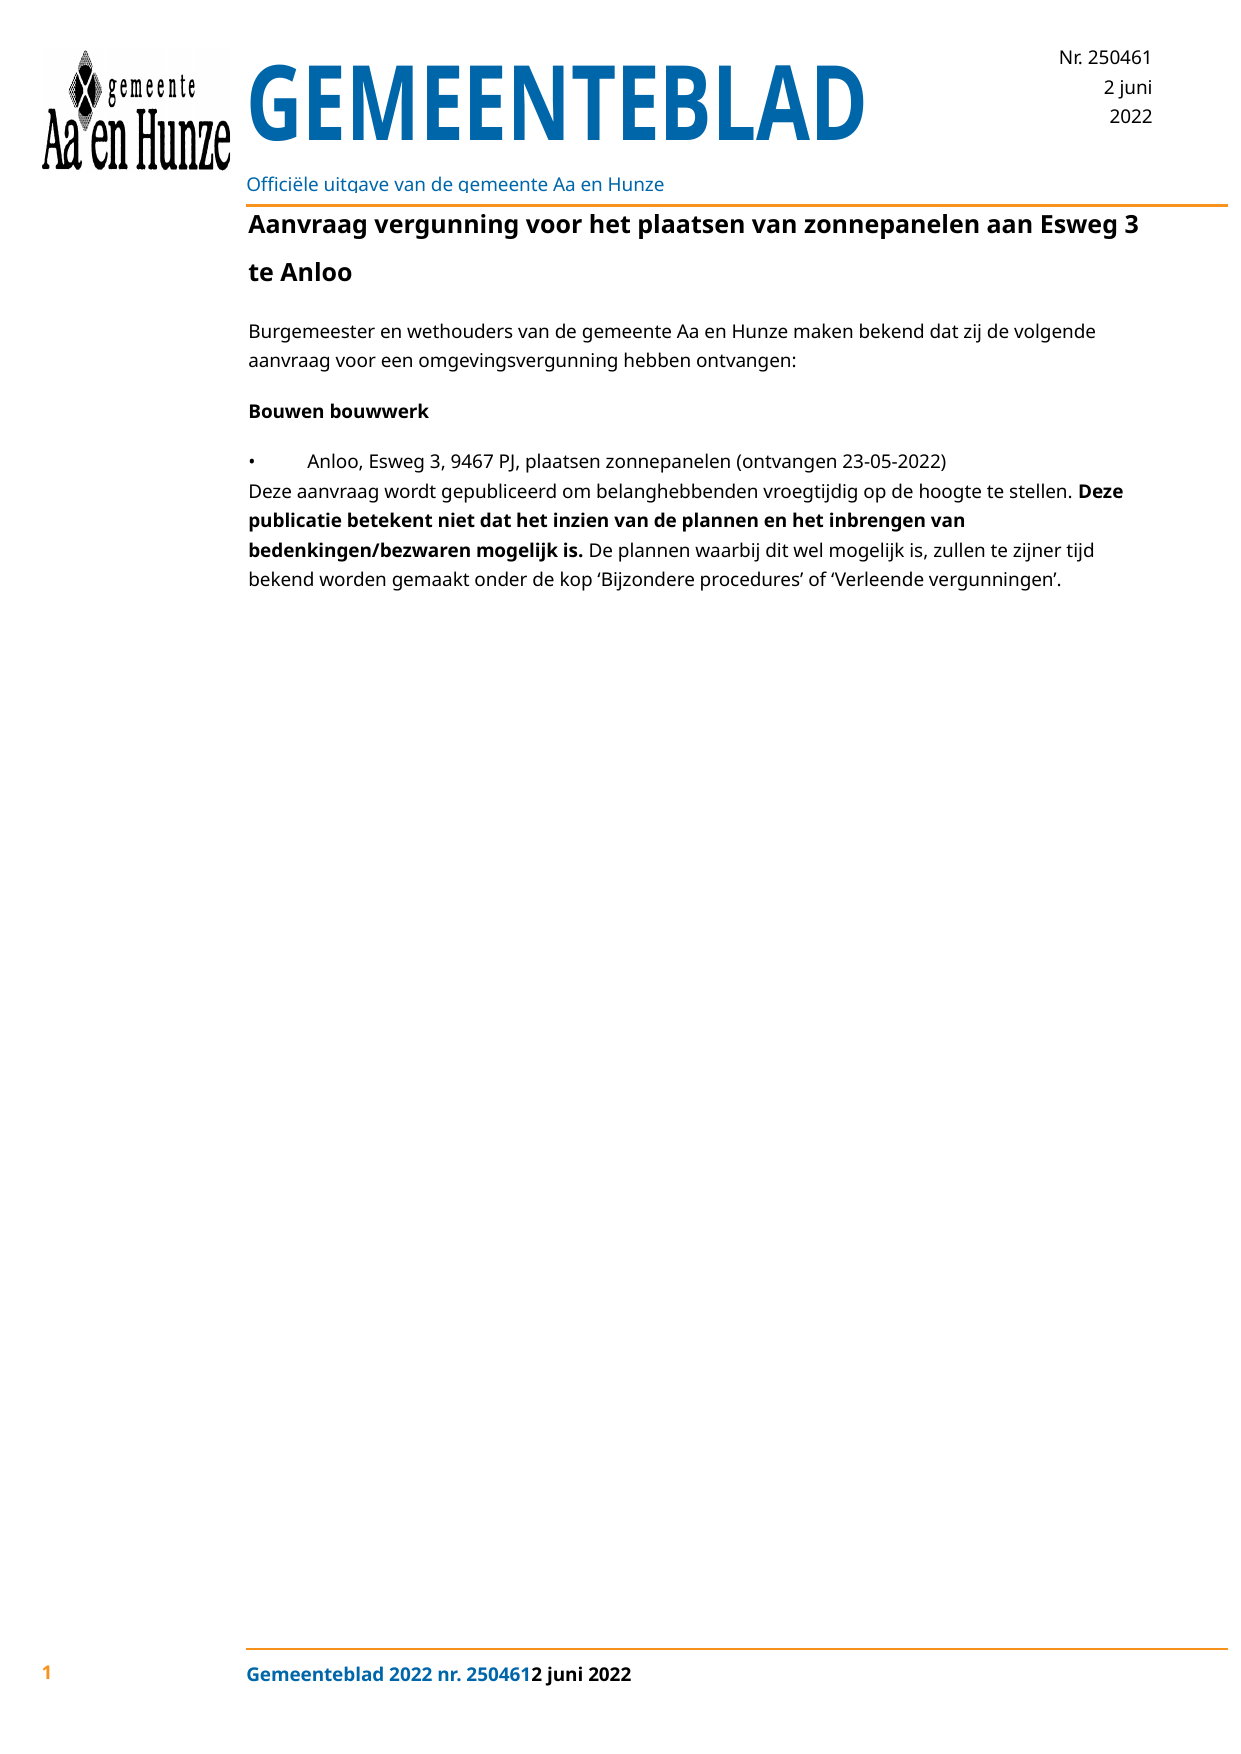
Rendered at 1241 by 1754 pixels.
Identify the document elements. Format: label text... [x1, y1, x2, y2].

list Anloo, Esweg 3, 9467 PJ, plaatsen zonnepanelen (ontvangen 23-05-2022) [248, 448, 1152, 474]
text Aanvraag vergunning voor het plaatsen van zonnepanelen aan Esweg 3 te Anloo [248, 207, 1152, 288]
text Burgemeester en wethouders van de gemeente Aa en Hunze maken bekend dat zij de volgende aanvraag voor een omgevingsvergunning hebben ontvangen: [248, 318, 1152, 373]
text Deze aanvraag wordt gepubliceerd om belanghebbenden vroegtijdig op de hoogte te stellen. Deze publicatie betekent niet dat het inzien van de plannen en het inbrengen van bedenkingen/bezwaren mogelijk is. De plannen waarbij dit wel mogelijk is, zullen te zijner tijd bekend worden gemaakt onder de kop ‘Bijzondere procedures’ of ‘Verleende vergunningen’. [248, 478, 1152, 592]
text Bouwen bouwwerk [248, 398, 1152, 424]
picture [41, 47, 231, 172]
